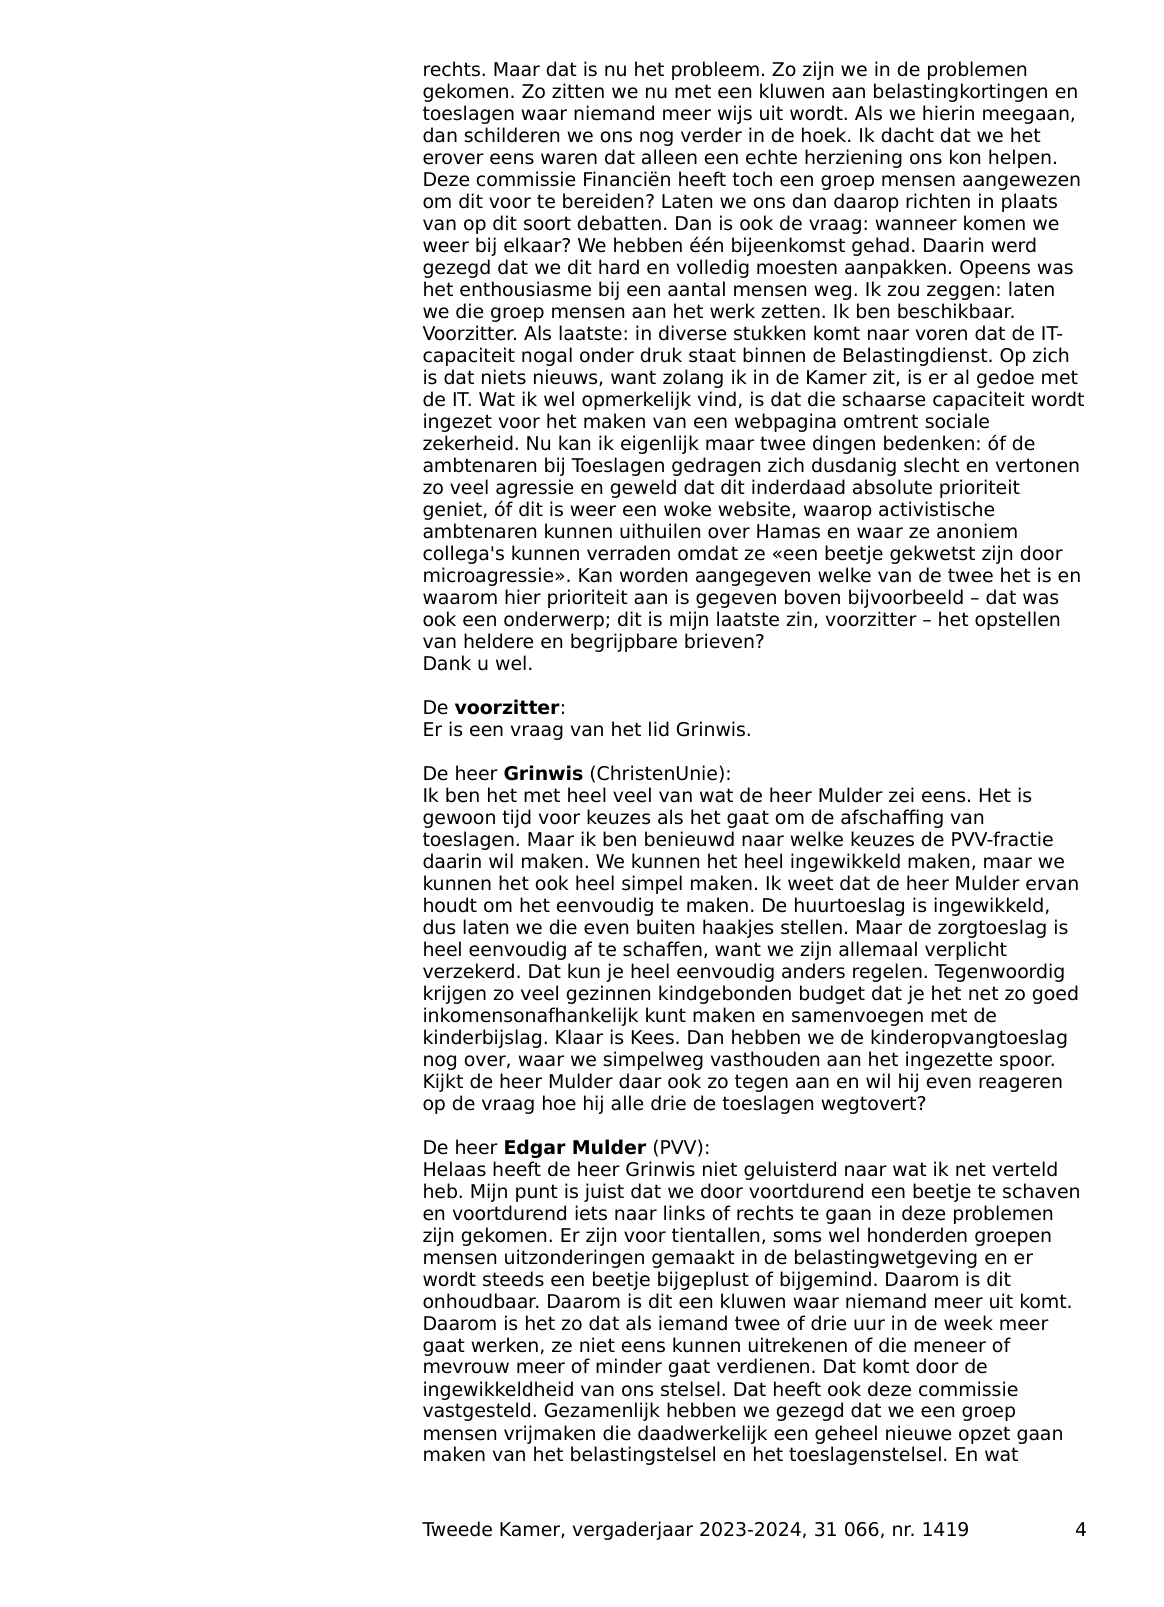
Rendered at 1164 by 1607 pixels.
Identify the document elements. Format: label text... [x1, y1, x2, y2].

text De heer Grinwis (ChristenUnie): [422, 763, 1087, 785]
text Ik ben het met heel veel van wat de heer Mulder zei eens. Het is gewoon tijd voor keuzes als het gaat om de afschaffing van toeslagen. Maar ik ben benieuwd naar welke keuzes de PVV-fractie daarin wil maken. We kunnen het heel ingewikkeld maken, maar we kunnen het ook heel simpel maken. Ik weet dat de heer Mulder ervan houdt om het eenvoudig te maken. De huurtoeslag is ingewikkeld, dus laten we die even buiten haakjes stellen. Maar de zorgtoeslag is heel eenvoudig af te schaffen, want we zijn allemaal verplicht verzekerd. Dat kun je heel eenvoudig anders regelen. Tegenwoordig krijgen zo veel gezinnen kindgebonden budget dat je het net zo goed inkomensonafhankelijk kunt maken en samenvoegen met de kinderbijslag. Klaar is Kees. Dan hebben we de kinderopvangtoeslag nog over, waar we simpelweg vasthouden aan het ingezette spoor. Kijkt de heer Mulder daar ook zo tegen aan en wil hij even reageren op de vraag hoe hij alle drie de toeslagen wegtovert? [422, 785, 1087, 1114]
text Er is een vraag van het lid Grinwis. [422, 719, 1087, 741]
text De voorzitter: [422, 697, 1087, 719]
text Voorzitter. Als laatste: in diverse stukken komt naar voren dat de IT-capaciteit nogal onder druk staat binnen de Belastingdienst. Op zich is dat niets nieuws, want zolang ik in de Kamer zit, is er al gedoe met de IT. Wat ik wel opmerkelijk vind, is dat die schaarse capaciteit wordt ingezet voor het maken van een webpagina omtrent sociale zekerheid. Nu kan ik eigenlijk maar twee dingen bedenken: óf de ambtenaren bij Toeslagen gedragen zich dusdanig slecht en vertonen zo veel agressie en geweld dat dit inderdaad absolute prioriteit geniet, óf dit is weer een woke website, waarop activistische ambtenaren kunnen uithuilen over Hamas en waar ze anoniem collega's kunnen verraden omdat ze «een beetje gekwetst zijn door microagressie». Kan worden aangegeven welke van de twee het is en waarom hier prioriteit aan is gegeven boven bijvoorbeeld – dat was ook een onderwerp; dit is mijn laatste zin, voorzitter – het opstellen van heldere en begrijpbare brieven? [422, 323, 1087, 652]
text Dank u wel. [422, 652, 1087, 674]
text rechts. Maar dat is nu het probleem. Zo zijn we in de problemen gekomen. Zo zitten we nu met een kluwen aan belastingkortingen en toeslagen waar niemand meer wijs uit wordt. Als we hierin meegaan, dan schilderen we ons nog verder in de hoek. Ik dacht dat we het erover eens waren dat alleen een echte herziening ons kon helpen. Deze commissie Financiën heeft toch een groep mensen aangewezen om dit voor te bereiden? Laten we ons dan daarop richten in plaats van op dit soort debatten. Dan is ook de vraag: wanneer komen we weer bij elkaar? We hebben één bijeenkomst gehad. Daarin werd gezegd dat we dit hard en volledig moesten aanpakken. Opeens was het enthousiasme bij een aantal mensen weg. Ik zou zeggen: laten we die groep mensen aan het werk zetten. Ik ben beschikbaar. [422, 59, 1087, 323]
text Helaas heeft de heer Grinwis niet geluisterd naar wat ik net verteld heb. Mijn punt is juist dat we door voortdurend een beetje te schaven en voortdurend iets naar links of rechts te gaan in deze problemen zijn gekomen. Er zijn voor tientallen, soms wel honderden groepen mensen uitzonderingen gemaakt in de belastingwetgeving en er wordt steeds een beetje bijgeplust of bijgemind. Daarom is dit onhoudbaar. Daarom is dit een kluwen waar niemand meer uit komt. Daarom is het zo dat als iemand twee of drie uur in de week meer gaat werken, ze niet eens kunnen uitrekenen of die meneer of mevrouw meer of minder gaat verdienen. Dat komt door de ingewikkeldheid van ons stelsel. Dat heeft ook deze commissie vastgesteld. Gezamenlijk hebben we gezegd dat we een groep mensen vrijmaken die daadwerkelijk een geheel nieuwe opzet gaan maken van het belastingstelsel en het toeslagenstelsel. En wat [422, 1159, 1087, 1466]
text De heer Edgar Mulder (PVV): [422, 1137, 1087, 1159]
